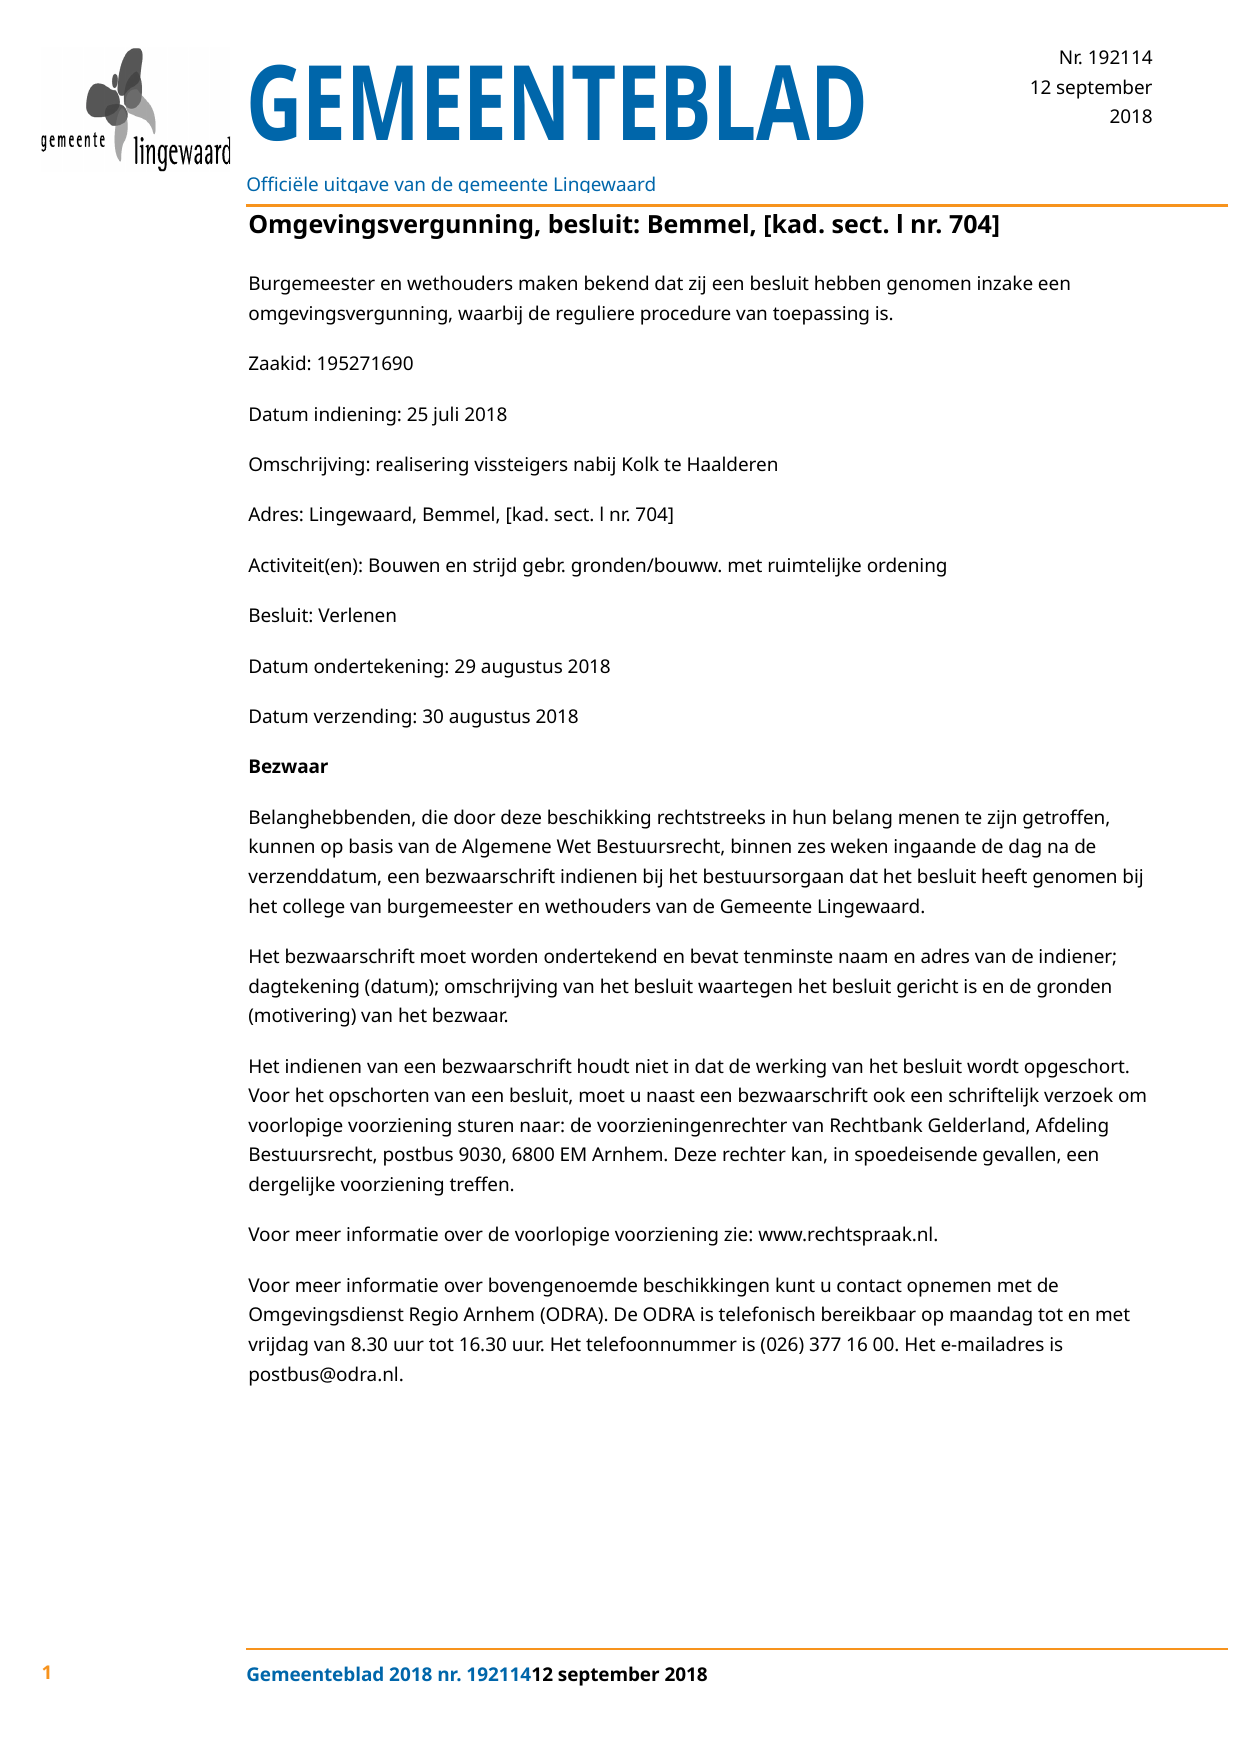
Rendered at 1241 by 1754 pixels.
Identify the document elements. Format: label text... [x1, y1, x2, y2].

text Burgemeester en wethouders maken bekend dat zij een besluit hebben genomen inzake een omgevingsvergunning, waarbij de reguliere procedure van toepassing is. [248, 270, 1152, 326]
text Datum indiening: 25 juli 2018 [248, 401, 1152, 426]
text Omgevingsvergunning, besluit: Bemmel, [kad. sect. l nr. 704] [248, 207, 1152, 241]
text Omschrijving: realisering vissteigers nabij Kolk te Haalderen [248, 451, 1152, 477]
text Voor meer informatie over bovengenoemde beschikkingen kunt u contact opnemen met de Omgevingsdienst Regio Arnhem (ODRA). De ODRA is telefonisch bereikbaar op maandag tot en met vrijdag van 8.30 uur tot 16.30 uur. Het telefoonnummer is (026) 377 16 00. Het e-mailadres is postbus@odra.nl. [248, 1272, 1152, 1386]
text Zaakid: 195271690 [248, 350, 1152, 376]
text Datum ondertekening: 29 augustus 2018 [248, 653, 1152, 678]
text Voor meer informatie over de voorlopige voorziening zie: www.rechtspraak.nl. [248, 1222, 1152, 1247]
text Activiteit(en): Bouwen en strijd gebr. gronden/bouww. met ruimtelijke ordening [248, 552, 1152, 578]
text Datum verzending: 30 augustus 2018 [248, 703, 1152, 729]
text Het indienen van een bezwaarschrift houdt niet in dat de werking van het besluit wordt opgeschort. Voor het opschorten van een besluit, moet u naast een bezwaarschrift ook een schriftelijk verzoek om voorlopige voorziening sturen naar: de voorzieningenrechter van Rechtbank Gelderland, Afdeling Bestuursrecht, postbus 9030, 6800 EM Arnhem. Deze rechter kan, in spoedeisende gevallen, een dergelijke voorziening treffen. [248, 1053, 1152, 1197]
text Bezwaar [248, 754, 1152, 779]
picture [41, 47, 231, 172]
text Adres: Lingewaard, Bemmel, [kad. sect. l nr. 704] [248, 502, 1152, 527]
text Belanghebbenden, die door deze beschikking rechtstreeks in hun belang menen te zijn getroffen, kunnen op basis van de Algemene Wet Bestuursrecht, binnen zes weken ingaande de dag na de verzenddatum, een bezwaarschrift indienen bij het bestuursorgaan dat het besluit heeft genomen bij het college van burgemeester en wethouders van de Gemeente Lingewaard. [248, 804, 1152, 918]
text Besluit: Verlenen [248, 602, 1152, 628]
text Het bezwaarschrift moet worden ondertekend en bevat tenminste naam en adres van de indiener; dagtekening (datum); omschrijving van het besluit waartegen het besluit gericht is en de gronden (motivering) van het bezwaar. [248, 943, 1152, 1028]
